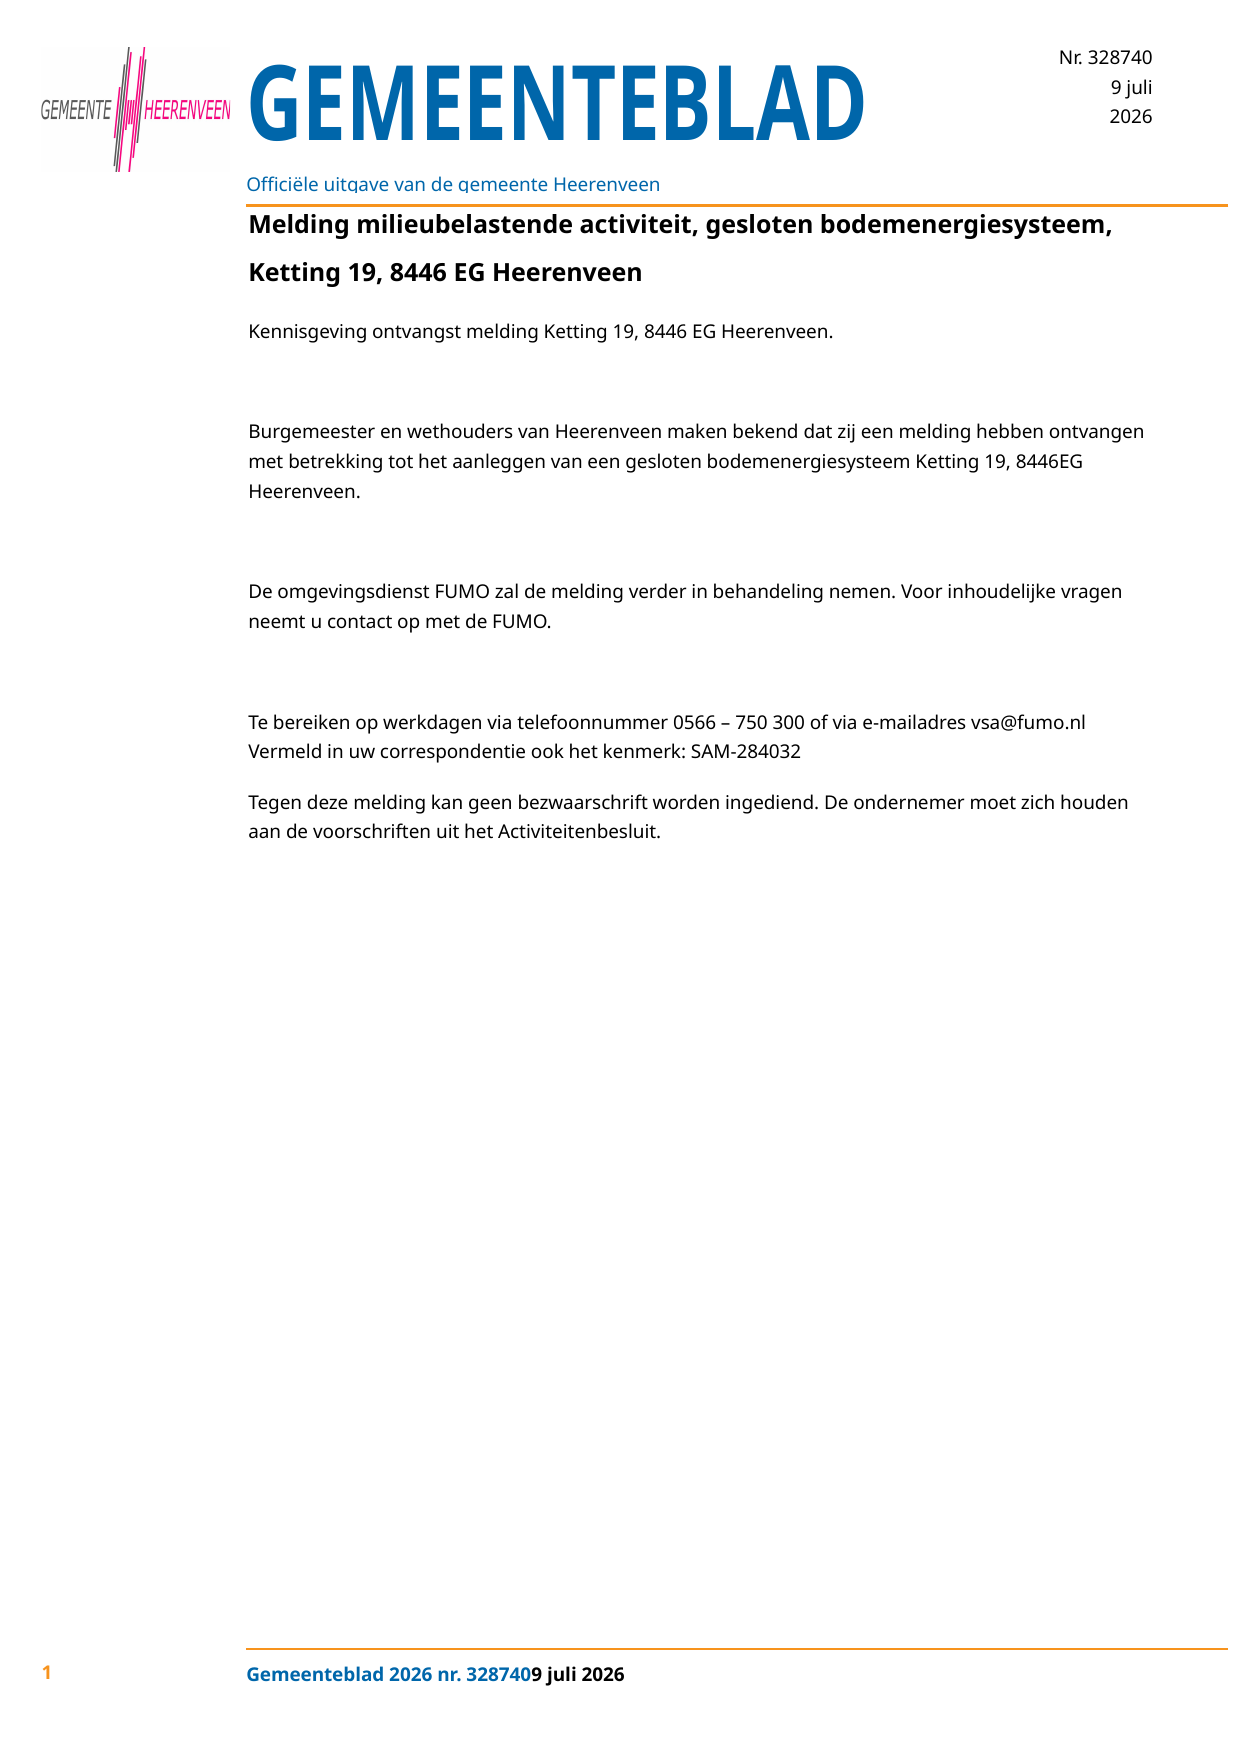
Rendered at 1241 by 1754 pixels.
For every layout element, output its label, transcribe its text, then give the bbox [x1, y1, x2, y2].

text Burgemeester en wethouders van Heerenveen maken bekend dat zij een melding hebben ontvangen met betrekking tot het aanleggen van een gesloten bodemenergiesysteem Ketting 19, 8446EG Heerenveen. [248, 419, 1152, 504]
text Kennisgeving ontvangst melding Ketting 19, 8446 EG Heerenveen. [248, 318, 1152, 344]
text De omgevingsdienst FUMO zal de melding verder in behandeling nemen. Voor inhoudelijke vragen neemt u contact op met de FUMO. [248, 579, 1152, 634]
text Melding milieubelastende activiteit, gesloten bodemenergiesysteem, Ketting 19, 8446 EG Heerenveen [248, 207, 1152, 288]
text Te bereiken op werkdagen via telefoonnummer 0566 – 750 300 of via e-mailadres vsa@fumo.nl Vermeld in uw correspondentie ook het kenmerk: SAM-284032 [248, 709, 1152, 764]
picture [41, 47, 231, 172]
text Tegen deze melding kan geen bezwaarschrift worden ingediend. De ondernemer moet zich houden aan de voorschriften uit het Activiteitenbesluit. [248, 789, 1152, 844]
